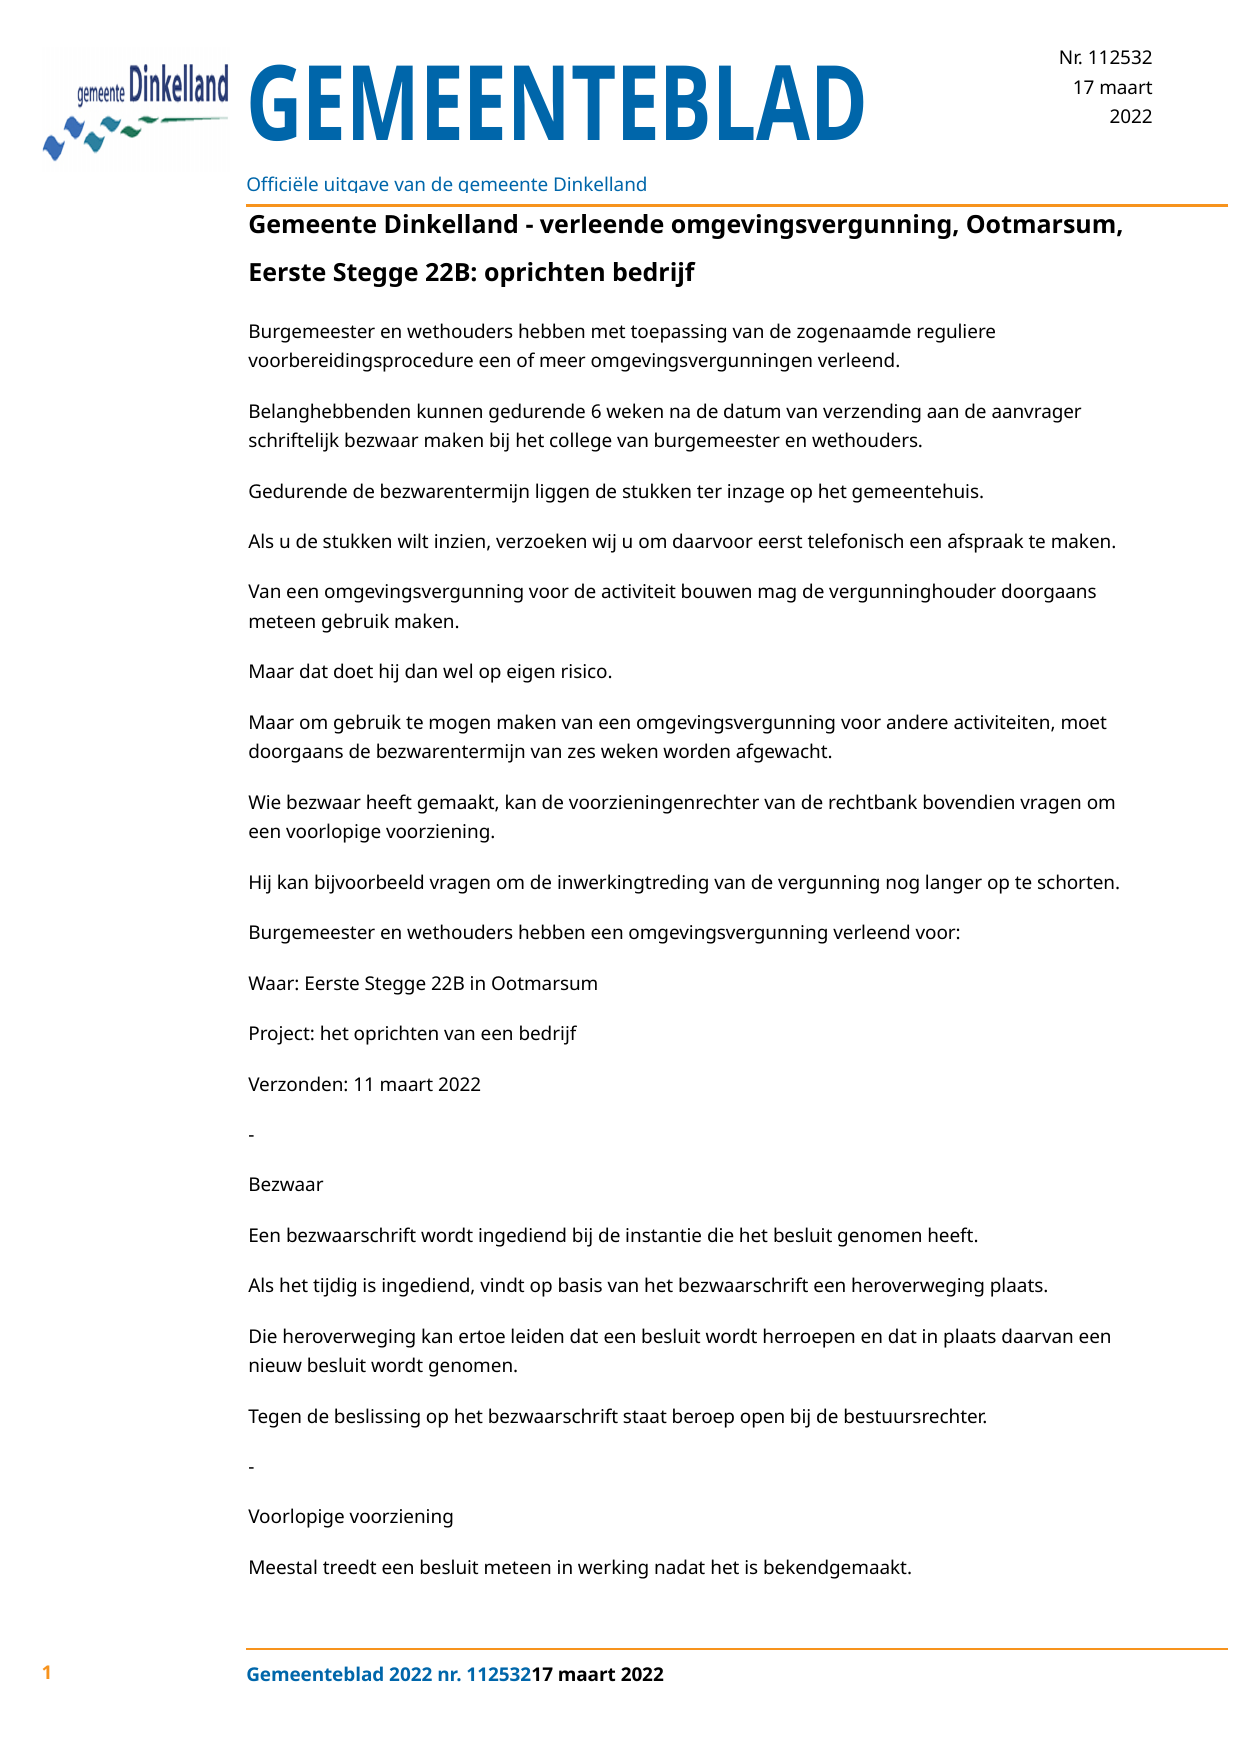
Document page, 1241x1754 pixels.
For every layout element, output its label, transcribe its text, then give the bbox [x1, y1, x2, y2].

text Hij kan bijvoorbeeld vragen om de inwerkingtreding van de vergunning nog langer op te schorten. [248, 869, 1152, 895]
text Meestal treedt een besluit meteen in werking nadat het is bekendgemaakt. [248, 1554, 1152, 1580]
text Als het tijdig is ingediend, vindt op basis van het bezwaarschrift een heroverweging plaats. [248, 1272, 1152, 1298]
text Van een omgevingsvergunning voor de activiteit bouwen mag de vergunninghouder doorgaans meteen gebruik maken. [248, 579, 1152, 634]
text Maar om gebruik te mogen maken van een omgevingsvergunning voor andere activiteiten, moet doorgaans de bezwarentermijn van zes weken worden afgewacht. [248, 709, 1152, 764]
text - [248, 1121, 1152, 1147]
text Gemeente Dinkelland - verleende omgevingsvergunning, Ootmarsum, Eerste Stegge 22B: oprichten bedrijf [248, 207, 1152, 288]
picture [41, 47, 231, 172]
text Tegen de beslissing op het bezwaarschrift staat beroep open bij de bestuursrechter. [248, 1403, 1152, 1429]
text Waar: Eerste Stegge 22B in Ootmarsum [248, 970, 1152, 996]
text Als u de stukken wilt inzien, verzoeken wij u om daarvoor eerst telefonisch een afspraak te maken. [248, 528, 1152, 554]
text Wie bezwaar heeft gemaakt, kan de voorzieningenrechter van de rechtbank bovendien vragen om een voorlopige voorziening. [248, 789, 1152, 844]
text Belanghebbenden kunnen gedurende 6 weken na de datum van verzending aan de aanvrager schriftelijk bezwaar maken bij het college van burgemeester en wethouders. [248, 398, 1152, 453]
text Een bezwaarschrift wordt ingediend bij de instantie die het besluit genomen heeft. [248, 1222, 1152, 1248]
text Burgemeester en wethouders hebben met toepassing van de zogenaamde reguliere voorbereidingsprocedure een of meer omgevingsvergunningen verleend. [248, 318, 1152, 373]
text Burgemeester en wethouders hebben een omgevingsvergunning verleend voor: [248, 919, 1152, 945]
text Bezwaar [248, 1172, 1152, 1197]
text Gedurende de bezwarentermijn liggen de stukken ter inzage op het gemeentehuis. [248, 478, 1152, 504]
text - [248, 1453, 1152, 1479]
text Voorlopige voorziening [248, 1504, 1152, 1529]
text Verzonden: 11 maart 2022 [248, 1071, 1152, 1097]
text Maar dat doet hij dan wel op eigen risico. [248, 659, 1152, 684]
text Project: het oprichten van een bedrijf [248, 1020, 1152, 1046]
text Die heroverweging kan ertoe leiden dat een besluit wordt herroepen en dat in plaats daarvan een nieuw besluit wordt genomen. [248, 1323, 1152, 1378]
